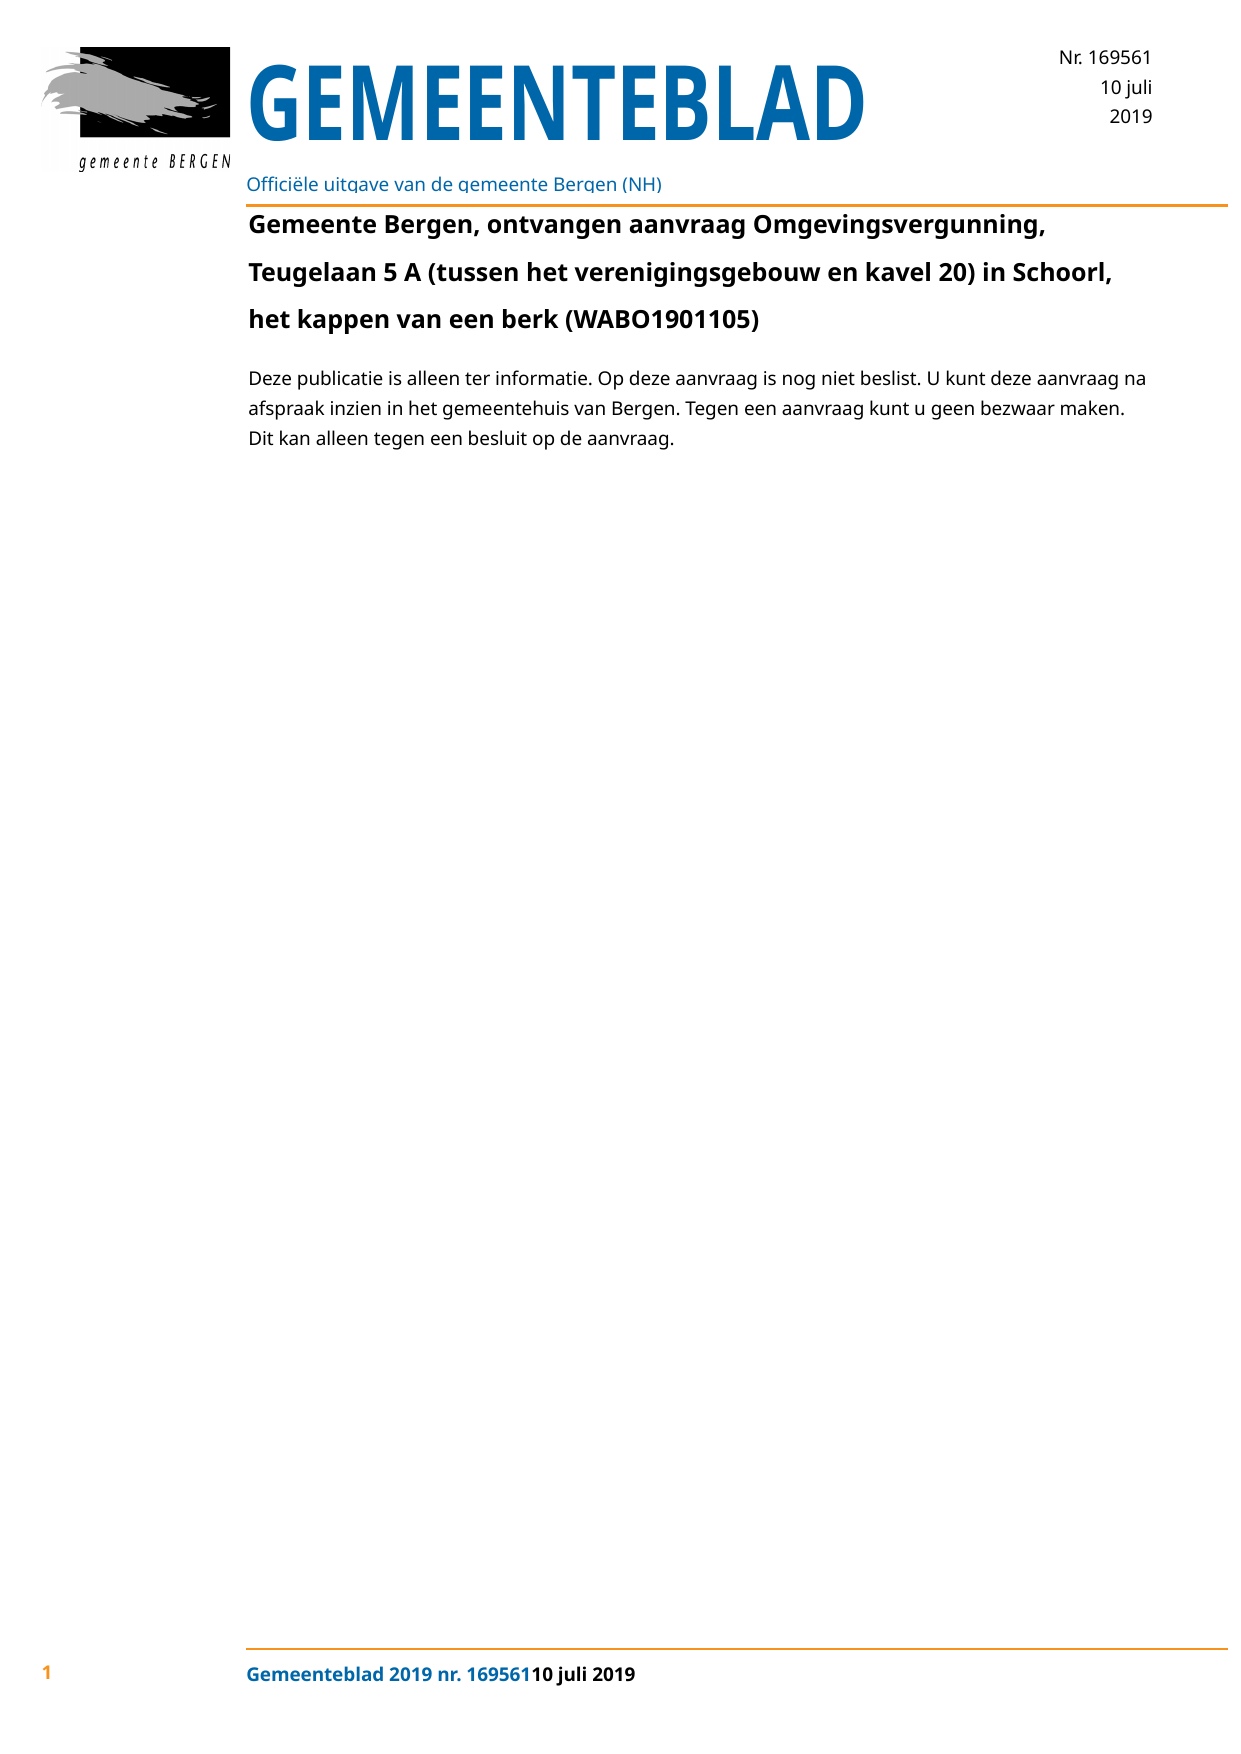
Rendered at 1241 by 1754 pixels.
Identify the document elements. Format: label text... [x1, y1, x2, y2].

text Deze publicatie is alleen ter informatie. Op deze aanvraag is nog niet beslist. U kunt deze aanvraag na afspraak inzien in het gemeentehuis van Bergen. Tegen een aanvraag kunt u geen bezwaar maken. Dit kan alleen tegen een besluit op de aanvraag. [248, 366, 1152, 450]
picture [41, 47, 231, 172]
text Gemeente Bergen, ontvangen aanvraag Omgevingsvergunning, Teugelaan 5 A (tussen het verenigingsgebouw en kavel 20) in Schoorl, het kappen van een berk (WABO1901105) [248, 207, 1152, 336]
